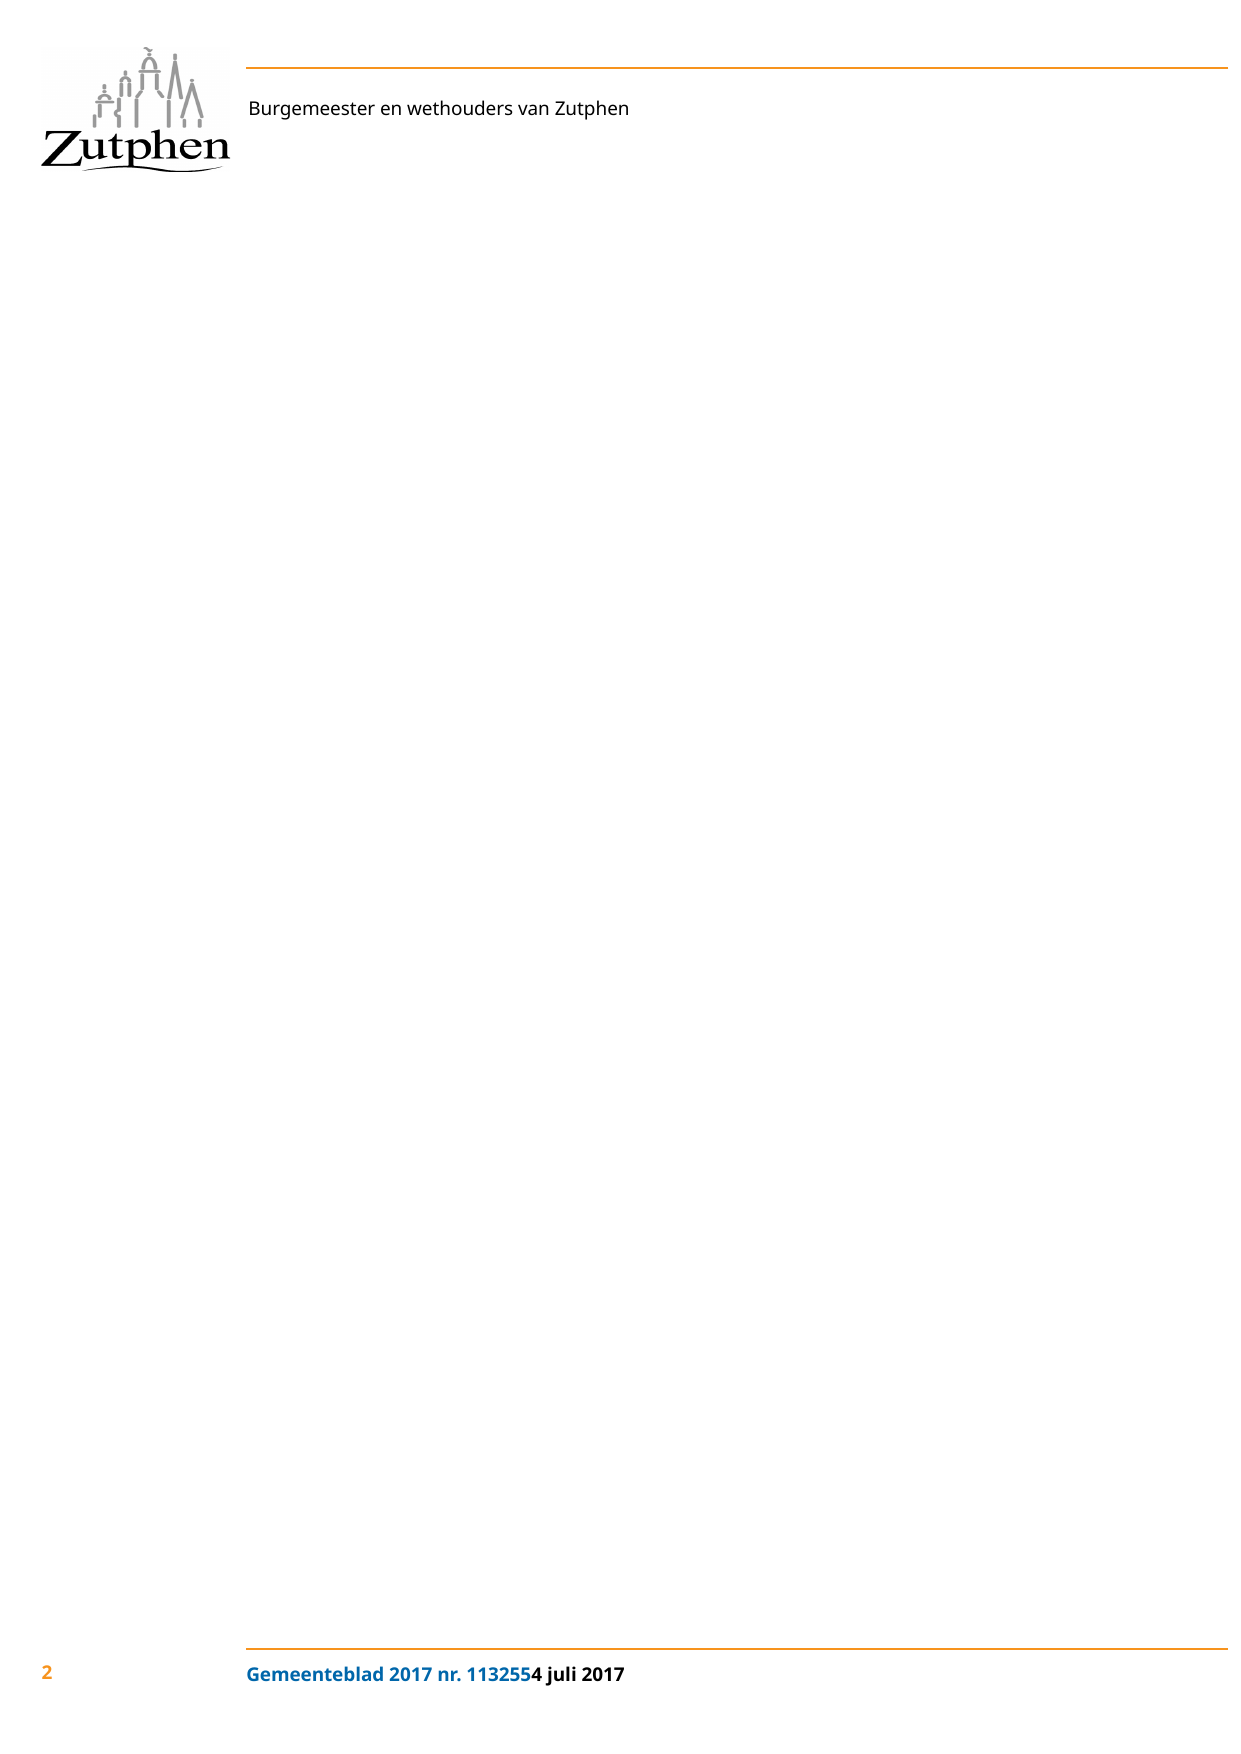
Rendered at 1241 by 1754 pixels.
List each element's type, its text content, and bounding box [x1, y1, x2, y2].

picture [41, 47, 231, 172]
text Burgemeester en wethouders van Zutphen [248, 95, 1152, 121]
